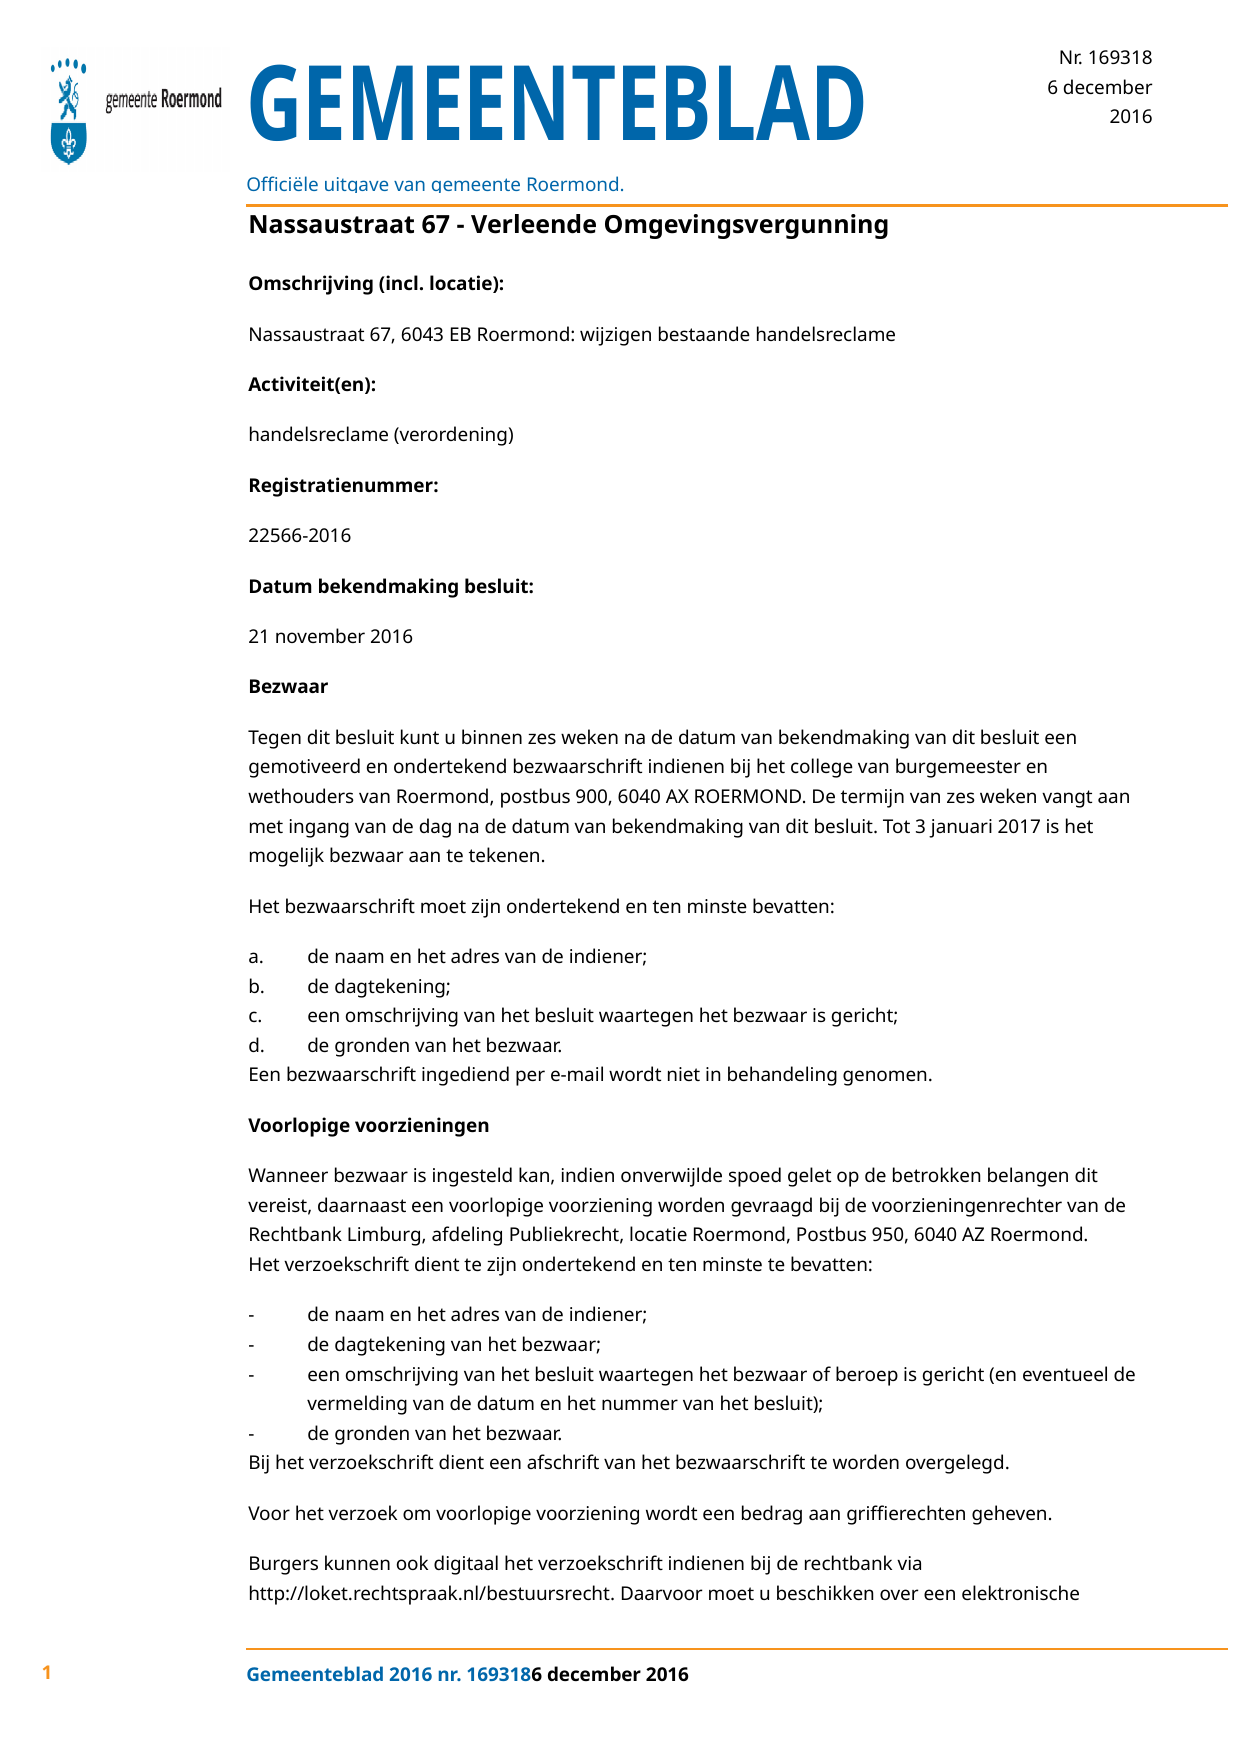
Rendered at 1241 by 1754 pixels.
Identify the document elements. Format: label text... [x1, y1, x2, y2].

list de naam en het adres van de indiener; [248, 943, 1152, 969]
picture [41, 47, 231, 172]
list de gronden van het bezwaar. [248, 1420, 1152, 1446]
text Een bezwaarschrift ingediend per e-mail wordt niet in behandeling genomen. [248, 1062, 1152, 1087]
text Wanneer bezwaar is ingesteld kan, indien onverwijlde spoed gelet op de betrokken belangen dit vereist, daarnaast een voorlopige voorziening worden gevraagd bij de voorzieningenrechter van de Rechtbank Limburg, afdeling Publiekrecht, locatie Roermond, Postbus 950, 6040 AZ Roermond. Het verzoekschrift dient te zijn ondertekend en ten minste te bevatten: [248, 1162, 1152, 1277]
text Datum bekendmaking besluit: [248, 573, 1152, 598]
list een omschrijving van het besluit waartegen het bezwaar of beroep is gericht (en eventueel de vermelding van de datum en het nummer van het besluit); [248, 1361, 1152, 1416]
text Nassaustraat 67, 6043 EB Roermond: wijzigen bestaande handelsreclame [248, 321, 1152, 346]
list de gronden van het bezwaar. [248, 1032, 1152, 1058]
text Bezwaar [248, 674, 1152, 699]
text Bij het verzoekschrift dient een afschrift van het bezwaarschrift te worden overgelegd. [248, 1449, 1152, 1475]
text Registratienummer: [248, 472, 1152, 498]
text Tegen dit besluit kunt u binnen zes weken na de datum van bekendmaking van dit besluit een gemotiveerd en ondertekend bezwaarschrift indienen bij het college van burgemeester en wethouders van Roermond, postbus 900, 6040 AX ROERMOND. De termijn van zes weken vangt aan met ingang van de dag na de datum van bekendmaking van dit besluit. Tot 3 januari 2017 is het mogelijk bezwaar aan te tekenen. [248, 724, 1152, 868]
text 22566-2016 [248, 522, 1152, 548]
list de dagtekening van het bezwaar; [248, 1331, 1152, 1357]
text Omschrijving (incl. locatie): [248, 270, 1152, 296]
list een omschrijving van het besluit waartegen het bezwaar is gericht; [248, 1002, 1152, 1028]
list de dagtekening; [248, 973, 1152, 998]
text Het bezwaarschrift moet zijn ondertekend en ten minste bevatten: [248, 893, 1152, 918]
text handelsreclame (verordening) [248, 422, 1152, 447]
text Nassaustraat 67 - Verleende Omgevingsvergunning [248, 207, 1152, 241]
list de naam en het adres van de indiener; [248, 1302, 1152, 1327]
text Burgers kunnen ook digitaal het verzoekschrift indienen bij de rechtbank via http://loket.rechtspraak.nl/bestuursrecht. Daarvoor moet u beschikken over een elektronische [248, 1550, 1152, 1606]
text Voorlopige voorzieningen [248, 1112, 1152, 1138]
text Activiteit(en): [248, 371, 1152, 397]
text 21 november 2016 [248, 623, 1152, 649]
text Voor het verzoek om voorlopige voorziening wordt een bedrag aan griffierechten geheven. [248, 1500, 1152, 1526]
